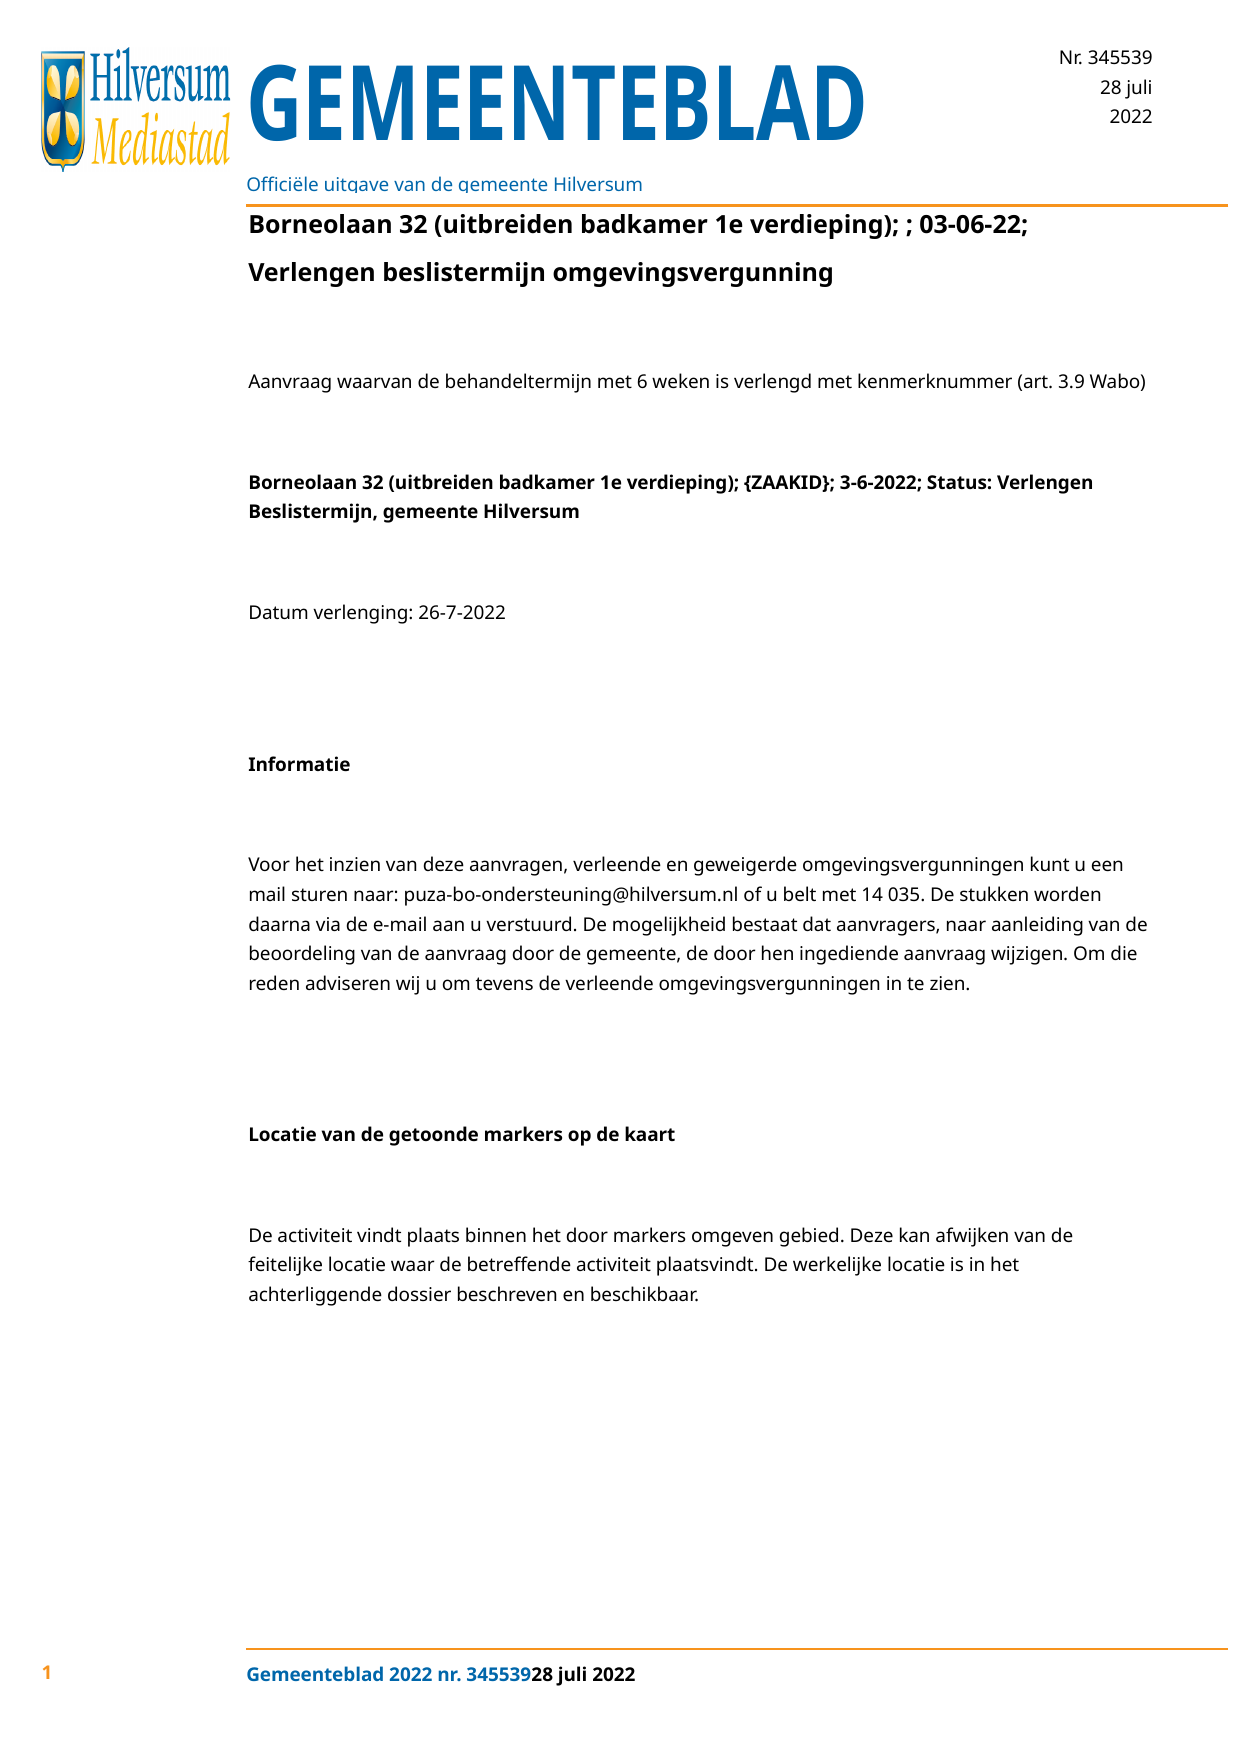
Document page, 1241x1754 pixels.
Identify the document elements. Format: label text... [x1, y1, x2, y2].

text Borneolaan 32 (uitbreiden badkamer 1e verdieping); ; 03-06-22; Verlengen beslistermijn omgevingsvergunning [248, 207, 1152, 288]
text Voor het inzien van deze aanvragen, verleende en geweigerde omgevingsvergunningen kunt u een mail sturen naar: puza-bo-ondersteuning@hilversum.nl of u belt met 14 035. De stukken worden daarna via de e-mail aan u verstuurd. De mogelijkheid bestaat dat aanvragers, naar aanleiding van de beoordeling van de aanvraag door de gemeente, de door hen ingediende aanvraag wijzigen. Om die reden adviseren wij u om tevens de verleende omgevingsvergunningen in te zien. [248, 852, 1152, 996]
text Aanvraag waarvan de behandeltermijn met 6 weken is verlengd met kenmerknummer (art. 3.9 Wabo) [248, 368, 1152, 394]
text Datum verlenging: 26-7-2022 [248, 599, 1152, 625]
picture [41, 47, 231, 172]
text Borneolaan 32 (uitbreiden badkamer 1e verdieping); {ZAAKID}; 3-6-2022; Status: Verlengen Beslistermijn, gemeente Hilversum [248, 469, 1152, 524]
text Informatie [248, 751, 1152, 777]
text Locatie van de getoonde markers op de kaart [248, 1121, 1152, 1147]
text De activiteit vindt plaats binnen het door markers omgeven gebied. Deze kan afwijken van de feitelijke locatie waar de betreffende activiteit plaatsvindt. De werkelijke locatie is in het achterliggende dossier beschreven en beschikbaar. [248, 1222, 1152, 1307]
